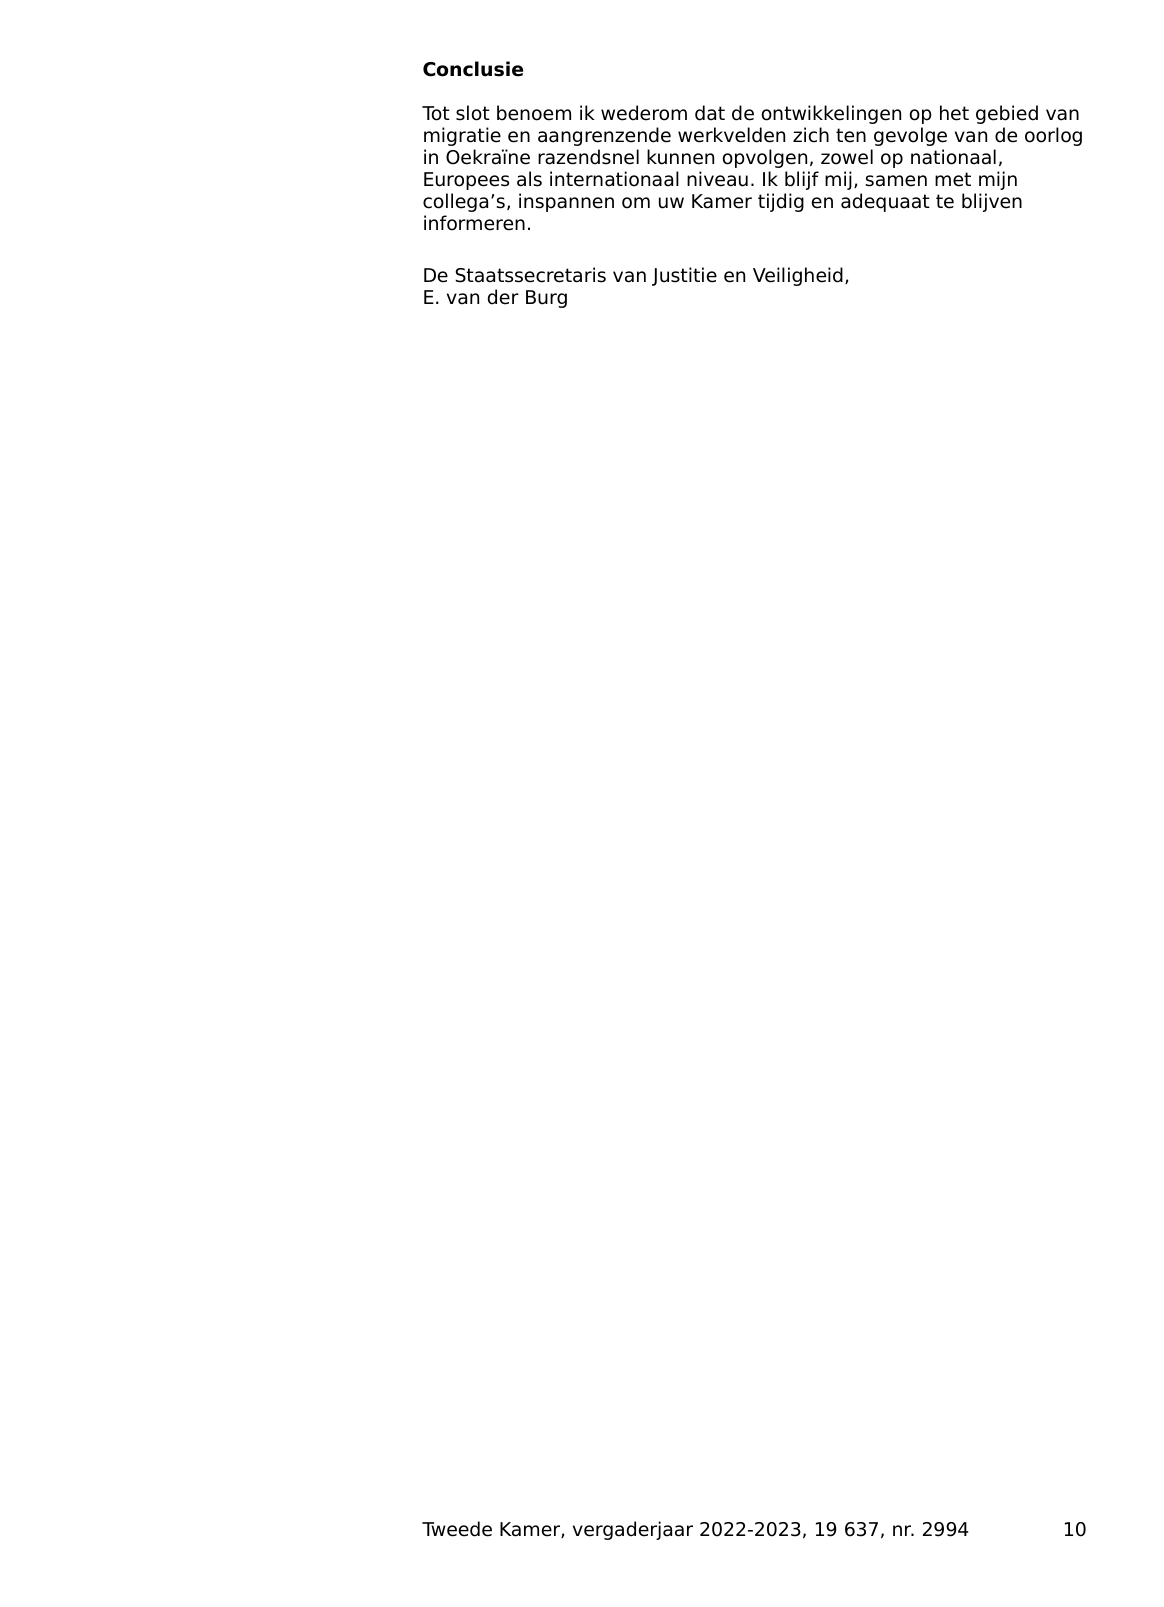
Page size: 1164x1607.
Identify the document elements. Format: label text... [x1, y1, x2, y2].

subtitle Conclusie [422, 59, 1087, 81]
text Tot slot benoem ik wederom dat de ontwikkelingen op het gebied van migratie en aangrenzende werkvelden zich ten gevolge van de oorlog in Oekraïne razendsnel kunnen opvolgen, zowel op nationaal, Europees als internationaal niveau. Ik blijf mij, samen met mijn collega’s, inspannen om uw Kamer tijdig en adequaat te blijven informeren. [422, 103, 1087, 235]
text De Staatssecretaris van Justitie en Veiligheid, E. van der Burg [422, 265, 1087, 309]
